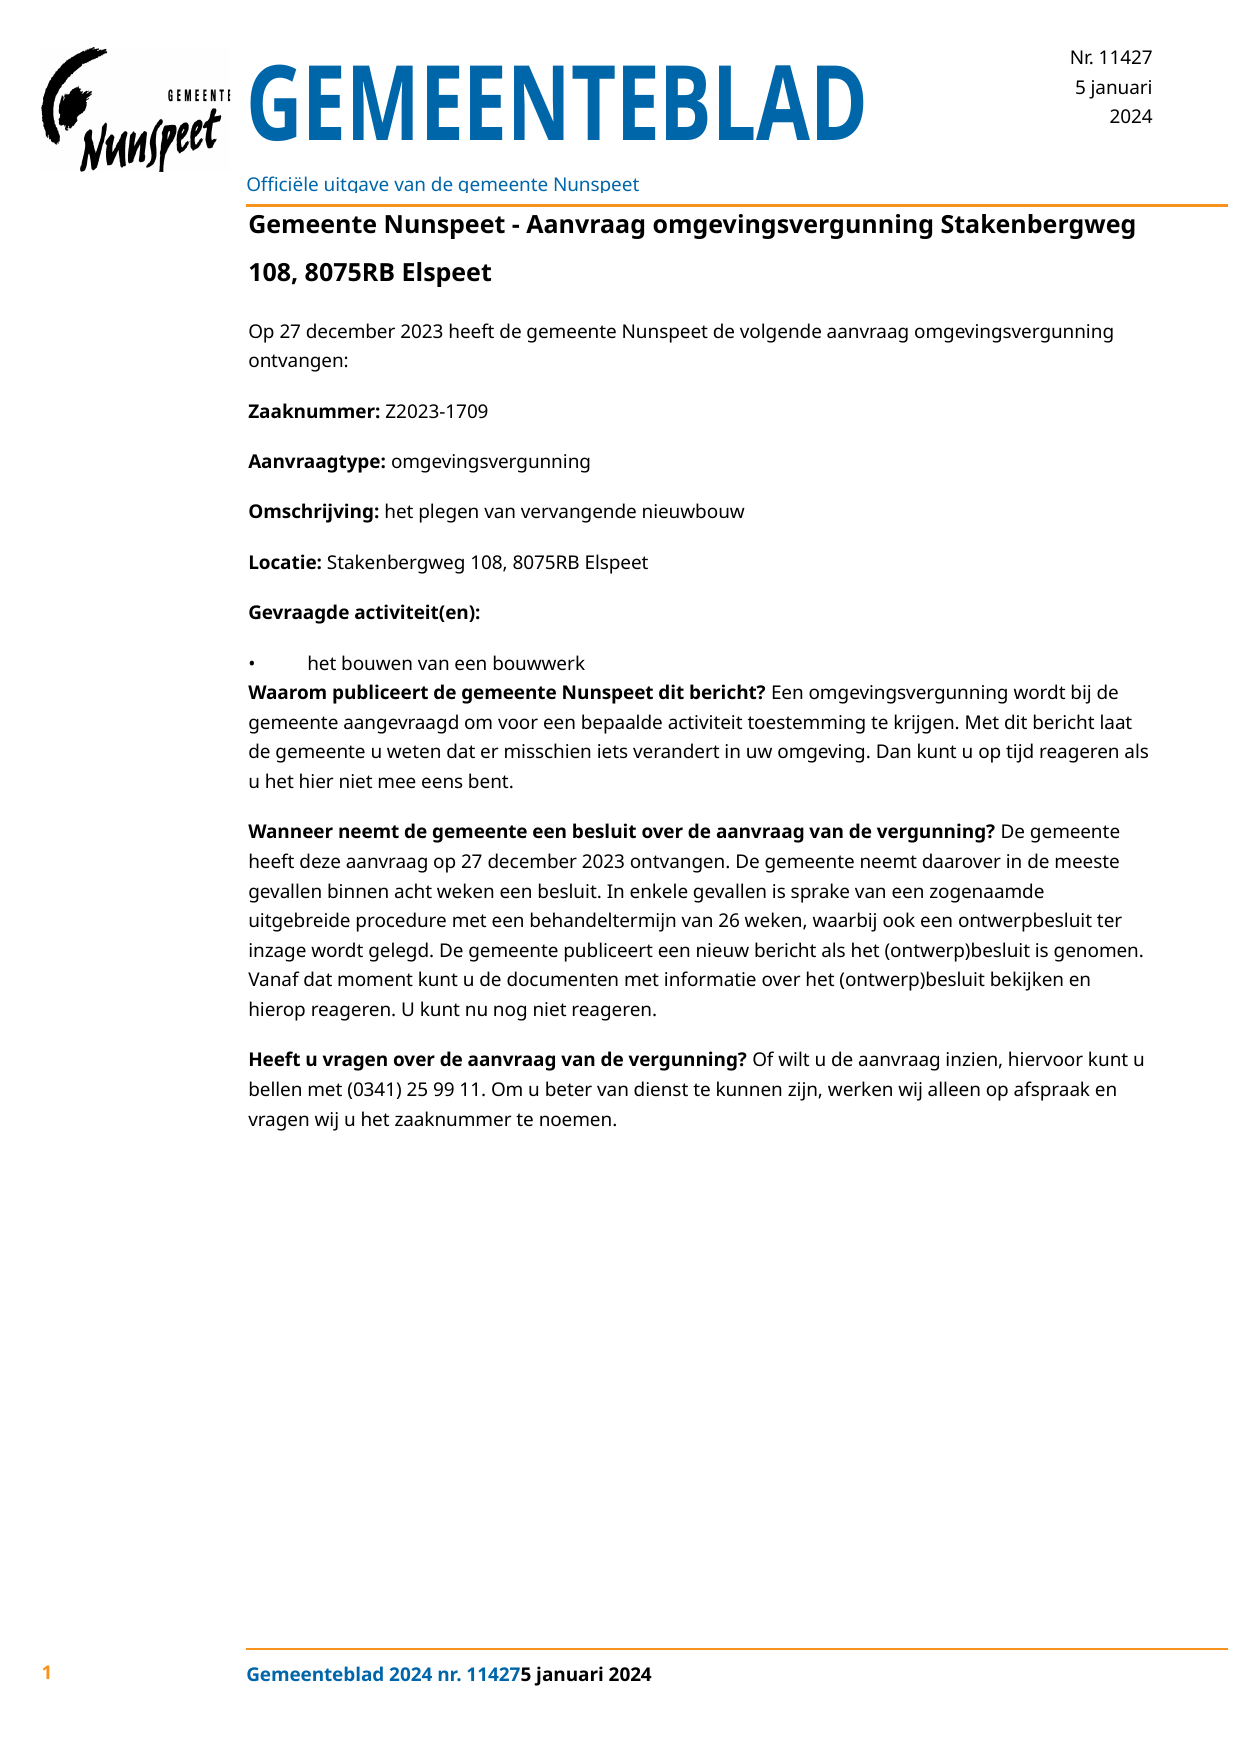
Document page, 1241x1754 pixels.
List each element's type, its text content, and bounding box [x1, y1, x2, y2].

text Locatie: Stakenbergweg 108, 8075RB Elspeet [248, 549, 1152, 575]
list het bouwen van een bouwwerk [248, 650, 1152, 676]
text Zaaknummer: Z2023-1709 [248, 398, 1152, 424]
picture [41, 47, 231, 172]
text Wanneer neemt de gemeente een besluit over de aanvraag van de vergunning? De gemeente heeft deze aanvraag op 27 december 2023 ontvangen. De gemeente neemt daarover in de meeste gevallen binnen acht weken een besluit. In enkele gevallen is sprake van een zogenaamde uitgebreide procedure met een behandeltermijn van 26 weken, waarbij ook een ontwerpbesluit ter inzage wordt gelegd. De gemeente publiceert een nieuw bericht als het (ontwerp)besluit is genomen. Vanaf dat moment kunt u de documenten met informatie over het (ontwerp)besluit bekijken en hierop reageren. U kunt nu nog niet reageren. [248, 819, 1152, 1022]
text Heeft u vragen over de aanvraag van de vergunning? Of wilt u de aanvraag inzien, hiervoor kunt u bellen met (0341) 25 99 11. Om u beter van dienst te kunnen zijn, werken wij alleen op afspraak en vragen wij u het zaaknummer te noemen. [248, 1047, 1152, 1132]
text Gevraagde activiteit(en): [248, 599, 1152, 625]
text Waarom publiceert de gemeente Nunspeet dit bericht? Een omgevingsvergunning wordt bij de gemeente aangevraagd om voor een bepaalde activiteit toestemming te krijgen. Met dit bericht laat de gemeente u weten dat er misschien iets verandert in uw omgeving. Dan kunt u op tijd reageren als u het hier niet mee eens bent. [248, 679, 1152, 794]
text Omschrijving: het plegen van vervangende nieuwbouw [248, 499, 1152, 524]
text Gemeente Nunspeet - Aanvraag omgevingsvergunning Stakenbergweg 108, 8075RB Elspeet [248, 207, 1152, 288]
text Aanvraagtype: omgevingsvergunning [248, 448, 1152, 474]
text Op 27 december 2023 heeft de gemeente Nunspeet de volgende aanvraag omgevingsvergunning ontvangen: [248, 318, 1152, 373]
